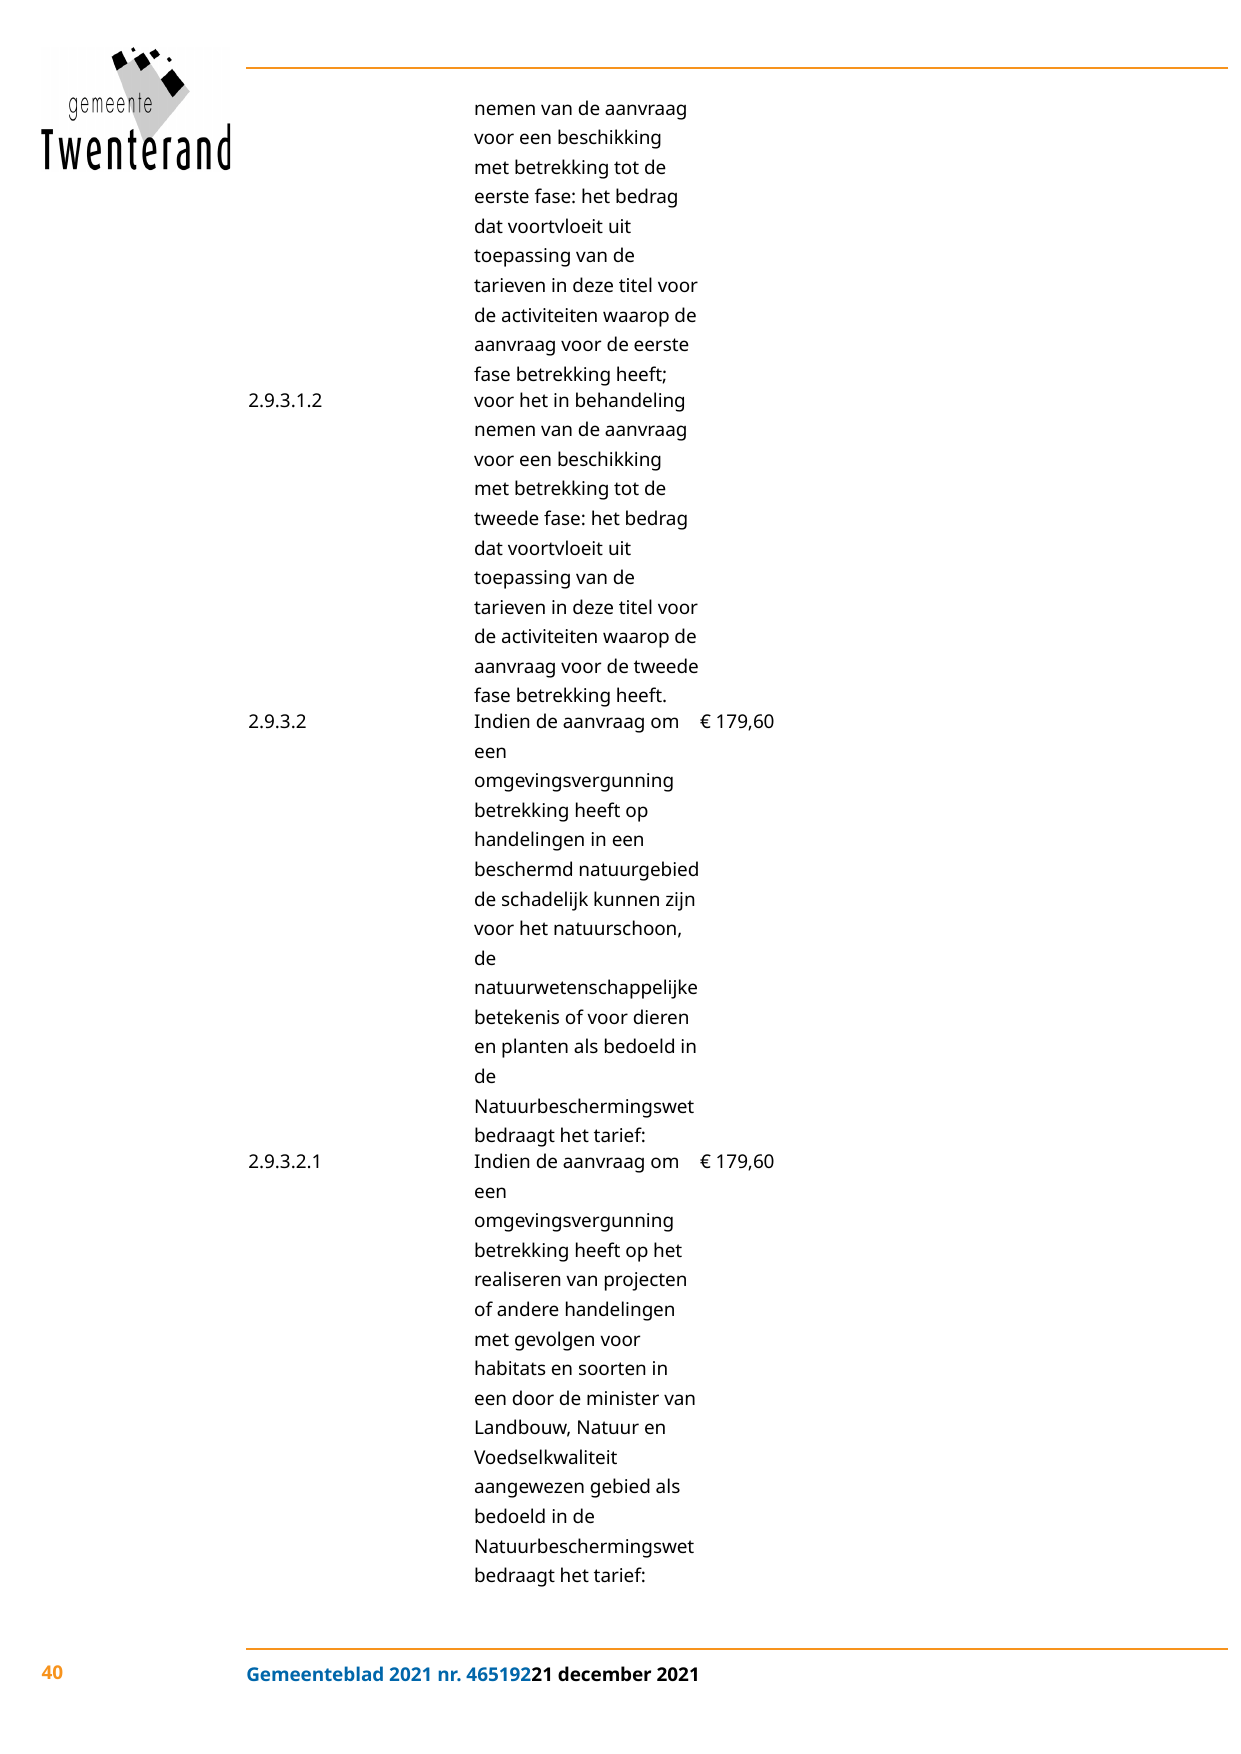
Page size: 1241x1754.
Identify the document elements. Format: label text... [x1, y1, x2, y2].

table_cell [248, 95, 474, 387]
table_cell nemen van de aanvraag voor een beschikking met betrekking tot de eerste fase: het bedrag dat voortvloeit uit toepassing van de tarieven in deze titel voor de activiteiten waarop de aanvraag voor de eerste fase betrekking heeft; [474, 95, 700, 387]
table_cell Indien de aanvraag om een omgevingsvergunning betrekking heeft op handelingen in een beschermd natuurgebied de schadelijk kunnen zijn voor het natuurschoon, de natuurwetenschappelijke betekenis of voor dieren en planten als bedoeld in de Natuurbeschermingswet bedraagt het tarief: [474, 708, 700, 1148]
table_cell voor het in behandeling nemen van de aanvraag voor een beschikking met betrekking tot de tweede fase: het bedrag dat voortvloeit uit toepassing van de tarieven in deze titel voor de activiteiten waarop de aanvraag voor de tweede fase betrekking heeft. [474, 387, 700, 708]
picture [41, 47, 231, 172]
table_cell € 179,60 [700, 708, 926, 1148]
table_cell 2.9.3.1.2 [248, 387, 474, 708]
table_cell Indien de aanvraag om een omgevingsvergunning betrekking heeft op het realiseren van projecten of andere handelingen met gevolgen voor habitats en soorten in een door de minister van Landbouw, Natuur en Voedselkwaliteit aangewezen gebied als bedoeld in de Natuurbeschermingswet bedraagt het tarief: [474, 1148, 700, 1588]
table_cell 2.9.3.2 [248, 708, 474, 1148]
table_cell [700, 95, 926, 387]
table_cell 2.9.3.2.1 [248, 1148, 474, 1588]
table_cell [700, 387, 926, 708]
table_cell € 179,60 [700, 1148, 926, 1588]
